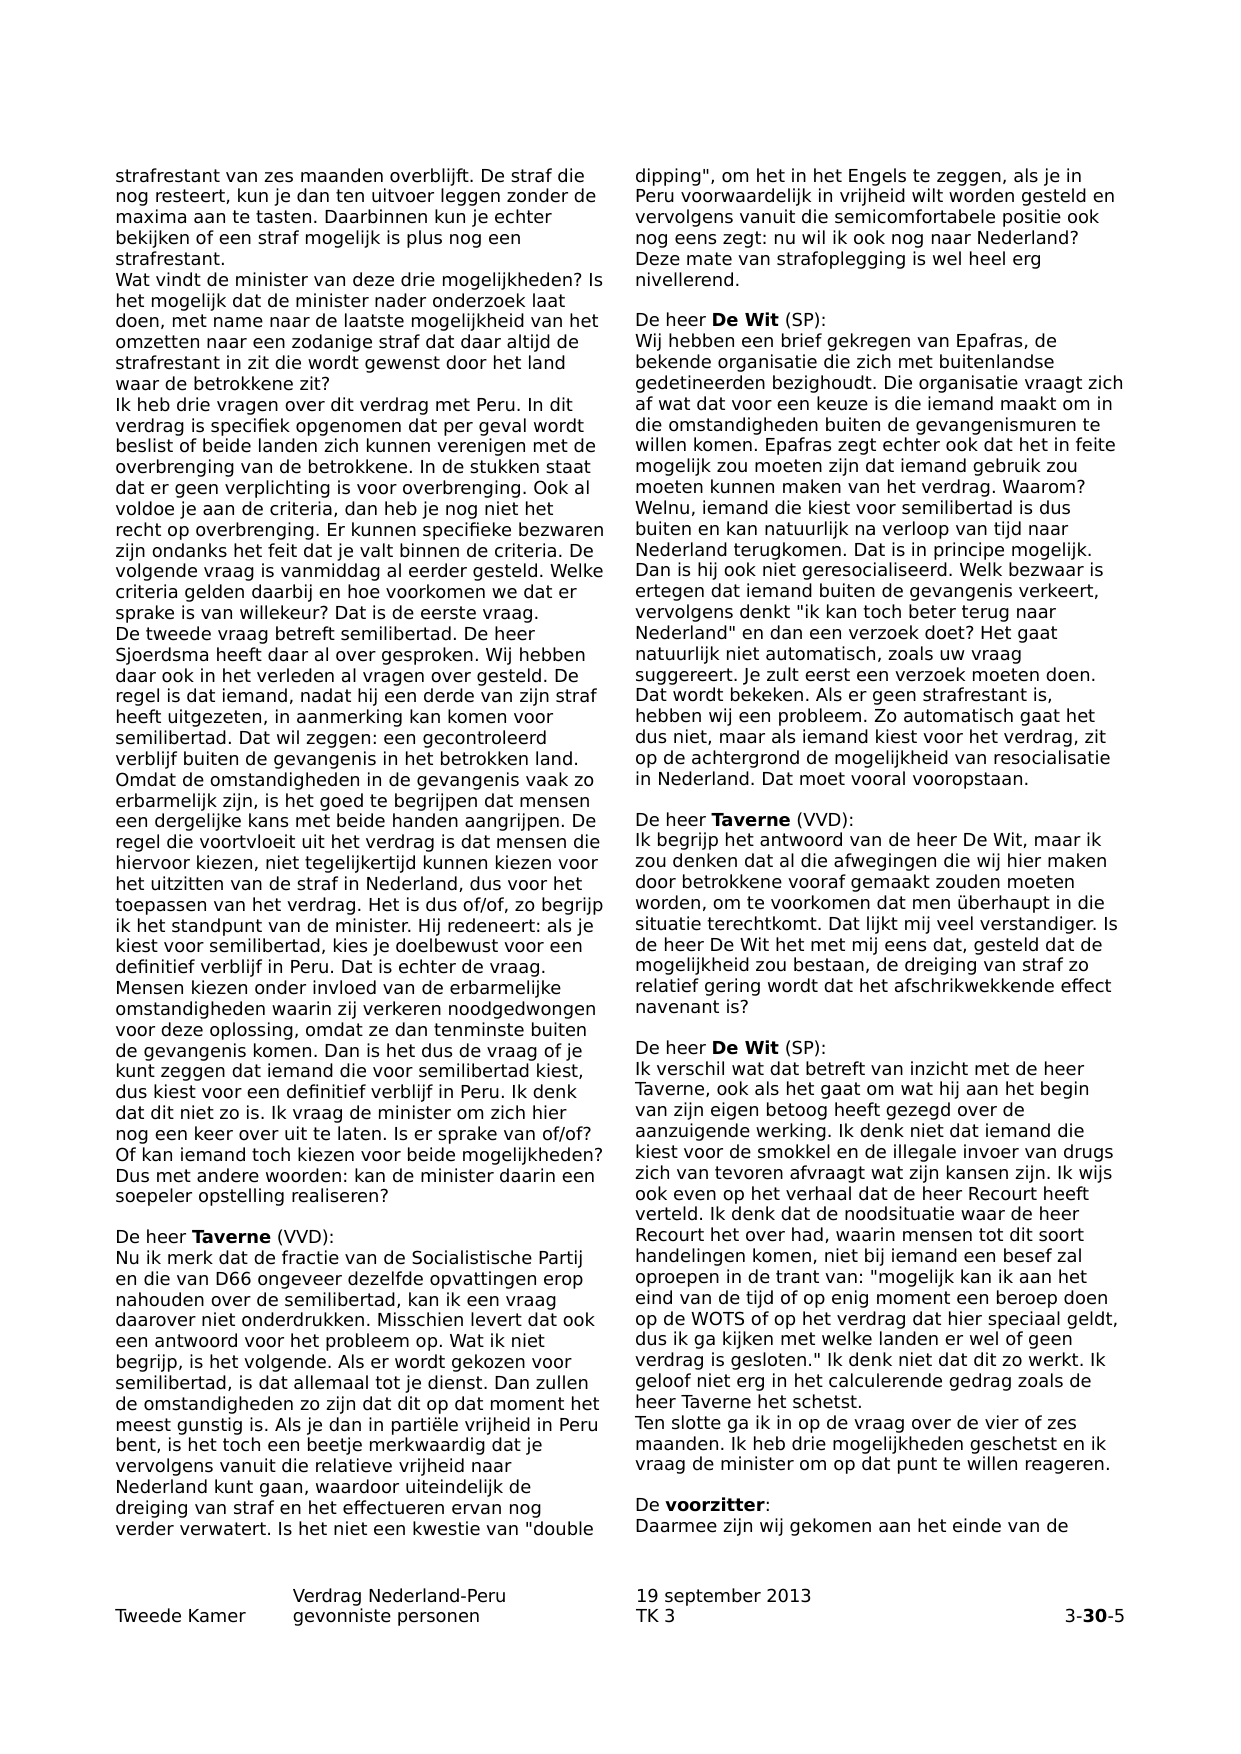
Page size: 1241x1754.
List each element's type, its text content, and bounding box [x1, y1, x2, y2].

text De heer De Wit (SP): [635, 1038, 1125, 1058]
text Nu ik merk dat de fractie van de Socialistische Partij en die van D66 ongeveer dezelfde opvattingen erop nahouden over de semilibertad, kan ik een vraag daarover niet onderdrukken. Misschien levert dat ook een antwoord voor het probleem op. Wat ik niet begrijp, is het volgende. Als er wordt gekozen voor semilibertad, is dat allemaal tot je dienst. Dan zullen de omstandigheden zo zijn dat dit op dat moment het meest gunstig is. Als je dan in partiële vrijheid in Peru bent, is het toch een beetje merkwaardig dat je vervolgens vanuit die relatieve vrijheid naar Nederland kunt gaan, waardoor uiteindelijk de dreiging van straf en het effectueren ervan nog verder verwatert. Is het niet een kwestie van "double [115, 1248, 605, 1539]
text Daarmee zijn wij gekomen aan het einde van de [635, 1516, 1125, 1537]
text dipping", om het in het Engels te zeggen, als je in Peru voorwaardelijk in vrijheid wilt worden gesteld en vervolgens vanuit die semicomfortabele positie ook nog eens zegt: nu wil ik ook nog naar Nederland? Deze mate van strafoplegging is wel heel erg nivellerend. [635, 165, 1125, 290]
text De voorzitter: [635, 1495, 1125, 1516]
text Wij hebben een brief gekregen van Epafras, de bekende organisatie die zich met buitenlandse gedetineerden bezighoudt. Die organisatie vraagt zich af wat dat voor een keuze is die iemand maakt om in die omstandigheden buiten de gevangenismuren te willen komen. Epafras zegt echter ook dat het in feite mogelijk zou moeten zijn dat iemand gebruik zou moeten kunnen maken van het verdrag. Waarom? Welnu, iemand die kiest voor semilibertad is dus buiten en kan natuurlijk na verloop van tijd naar Nederland terugkomen. Dat is in principe mogelijk. Dan is hij ook niet geresocialiseerd. Welk bezwaar is ertegen dat iemand buiten de gevangenis verkeert, vervolgens denkt "ik kan toch beter terug naar Nederland" en dan een verzoek doet? Het gaat natuurlijk niet automatisch, zoals uw vraag suggereert. Je zult eerst een verzoek moeten doen. Dat wordt bekeken. Als er geen strafrestant is, hebben wij een probleem. Zo automatisch gaat het dus niet, maar als iemand kiest voor het verdrag, zit op de achtergrond de mogelijkheid van resocialisatie in Nederland. Dat moet vooral vooropstaan. [635, 331, 1125, 789]
text Ten slotte ga ik in op de vraag over de vier of zes maanden. Ik heb drie mogelijkheden geschetst en ik vraag de minister om op dat punt te willen reageren. [635, 1412, 1125, 1475]
text strafrestant van zes maanden overblijft. De straf die nog resteert, kun je dan ten uitvoer leggen zonder de maxima aan te tasten. Daarbinnen kun je echter bekijken of een straf mogelijk is plus nog een strafrestant. [115, 165, 605, 269]
text De heer De Wit (SP): [635, 310, 1125, 331]
text Ik heb drie vragen over dit verdrag met Peru. In dit verdrag is specifiek opgenomen dat per geval wordt beslist of beide landen zich kunnen verenigen met de overbrenging van de betrokkene. In de stukken staat dat er geen verplichting is voor overbrenging. Ook al voldoe je aan de criteria, dan heb je nog niet het recht op overbrenging. Er kunnen specifieke bezwaren zijn ondanks het feit dat je valt binnen de criteria. De volgende vraag is vanmiddag al eerder gesteld. Welke criteria gelden daarbij en hoe voorkomen we dat er sprake is van willekeur? Dat is de eerste vraag. [115, 394, 605, 624]
text De heer Taverne (VVD): [115, 1227, 605, 1248]
text De tweede vraag betreft semilibertad. De heer Sjoerdsma heeft daar al over gesproken. Wij hebben daar ook in het verleden al vragen over gesteld. De regel is dat iemand, nadat hij een derde van zijn straf heeft uitgezeten, in aanmerking kan komen voor semilibertad. Dat wil zeggen: een gecontroleerd verblijf buiten de gevangenis in het betrokken land. Omdat de omstandigheden in de gevangenis vaak zo erbarmelijk zijn, is het goed te begrijpen dat mensen een dergelijke kans met beide handen aangrijpen. De regel die voortvloeit uit het verdrag is dat mensen die hiervoor kiezen, niet tegelijkertijd kunnen kiezen voor het uitzitten van de straf in Nederland, dus voor het toepassen van het verdrag. Het is dus of/of, zo begrijp ik het standpunt van de minister. Hij redeneert: als je kiest voor semilibertad, kies je doelbewust voor een definitief verblijf in Peru. Dat is echter de vraag. Mensen kiezen onder invloed van de erbarmelijke omstandigheden waarin zij verkeren noodgedwongen voor deze oplossing, omdat ze dan tenminste buiten de gevangenis komen. Dan is het dus de vraag of je kunt zeggen dat iemand die voor semilibertad kiest, dus kiest voor een definitief verblijf in Peru. Ik denk dat dit niet zo is. Ik vraag de minister om zich hier nog een keer over uit te laten. Is er sprake van of/of? Of kan iemand toch kiezen voor beide mogelijkheden? Dus met andere woorden: kan de minister daarin een soepeler opstelling realiseren? [115, 624, 605, 1207]
text Ik verschil wat dat betreft van inzicht met de heer Taverne, ook als het gaat om wat hij aan het begin van zijn eigen betoog heeft gezegd over de aanzuigende werking. Ik denk niet dat iemand die kiest voor de smokkel en de illegale invoer van drugs zich van tevoren afvraagt wat zijn kansen zijn. Ik wijs ook even op het verhaal dat de heer Recourt heeft verteld. Ik denk dat de noodsituatie waar de heer Recourt het over had, waarin mensen tot dit soort handelingen komen, niet bij iemand een besef zal oproepen in de trant van: "mogelijk kan ik aan het eind van de tijd of op enig moment een beroep doen op de WOTS of op het verdrag dat hier speciaal geldt, dus ik ga kijken met welke landen er wel of geen verdrag is gesloten." Ik denk niet dat dit zo werkt. Ik geloof niet erg in het calculerende gedrag zoals de heer Taverne het schetst. [635, 1058, 1125, 1412]
text Ik begrijp het antwoord van de heer De Wit, maar ik zou denken dat al die afwegingen die wij hier maken door betrokkene vooraf gemaakt zouden moeten worden, om te voorkomen dat men überhaupt in die situatie terechtkomt. Dat lijkt mij veel verstandiger. Is de heer De Wit het met mij eens dat, gesteld dat de mogelijkheid zou bestaan, de dreiging van straf zo relatief gering wordt dat het afschrikwekkende effect navenant is? [635, 830, 1125, 1018]
text De heer Taverne (VVD): [635, 809, 1125, 830]
text Wat vindt de minister van deze drie mogelijkheden? Is het mogelijk dat de minister nader onderzoek laat doen, met name naar de laatste mogelijkheid van het omzetten naar een zodanige straf dat daar altijd de strafrestant in zit die wordt gewenst door het land waar de betrokkene zit? [115, 269, 605, 394]
